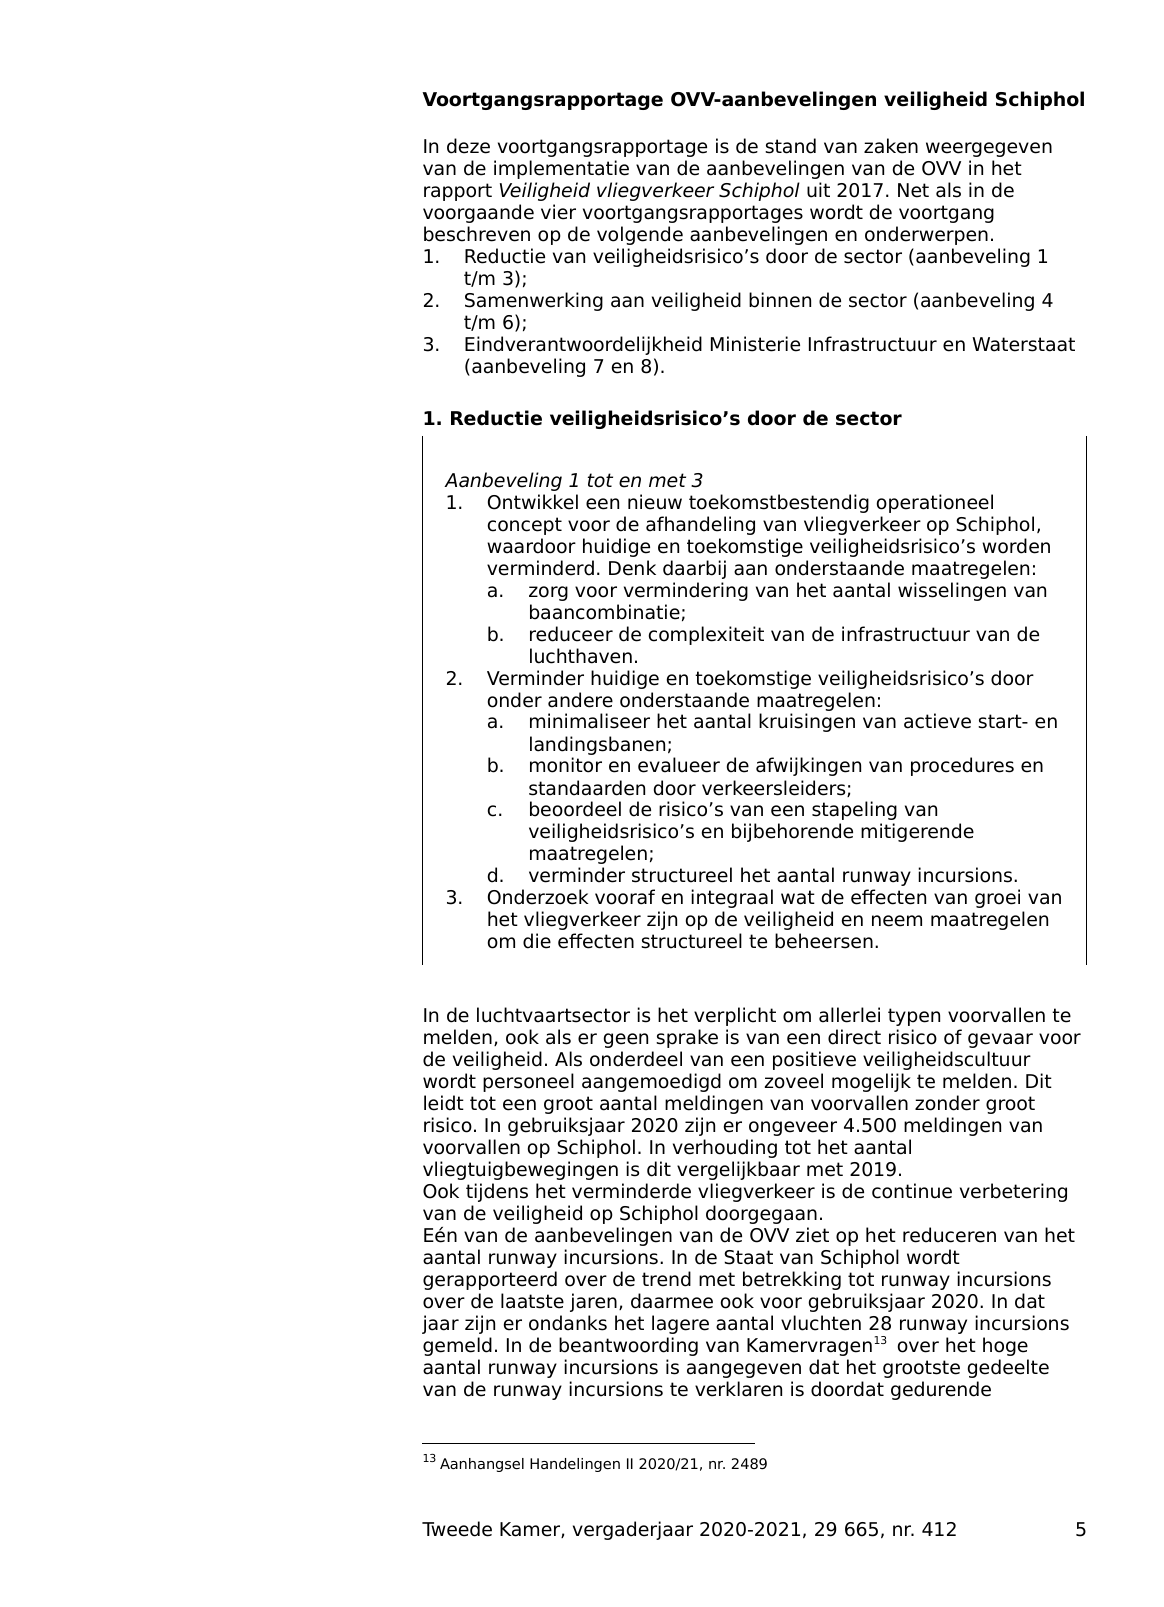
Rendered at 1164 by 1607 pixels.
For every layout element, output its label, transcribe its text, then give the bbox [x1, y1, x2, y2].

text Eén van de aanbevelingen van de OVV ziet op het reduceren van het aantal runway incursions. In de Staat van Schiphol wordt gerapporteerd over de trend met betrekking tot runway incursions over de laatste jaren, daarmee ook voor gebruiksjaar 2020. In dat jaar zijn er ondanks het lagere aantal vluchten 28 runway incursions gemeld. In de beantwoording van Kamervragen over het hoge aantal runway incursions is aangegeven dat het grootste gedeelte van de runway incursions te verklaren is doordat gedurende [422, 1225, 1087, 1401]
text Ook tijdens het verminderde vliegverkeer is de continue verbetering van de veiligheid op Schiphol doorgegaan. [422, 1181, 1087, 1225]
subtitle Voortgangsrapportage OVV-aanbevelingen veiligheid Schiphol [422, 89, 1087, 111]
text In deze voortgangsrapportage is de stand van zaken weergegeven van de implementatie van de aanbevelingen van de OVV in het rapport Veiligheid vliegverkeer Schiphol uit 2017. Net als in de voorgaande vier voortgangsrapportages wordt de voortgang beschreven op de volgende aanbevelingen en onderwerpen. [422, 136, 1087, 246]
text 2. Samenwerking aan veiligheid binnen de sector (aanbeveling 4 t/m 6); [422, 290, 1087, 334]
text 1. Reductie van veiligheidsrisico’s door de sector (aanbeveling 1 t/m 3); [422, 246, 1087, 290]
text Aanhangsel Handelingen II 2020/21, nr. 2489 [422, 1452, 1087, 1474]
table_header Aanbeveling 1 tot en met 3 1. Ontwikkel een nieuw toekomstbestendig operationeel concept voor de afhandeling van vliegverkeer op Schiphol, waardoor huidige en toekomstige veiligheidsrisico’s worden verminderd. Denk daarbij aan onderstaande maatregelen: a. zorg voor vermindering van het aantal wisselingen van baancombinatie; b. reduceer de complexiteit van de infrastructuur van de luchthaven. 2. Verminder huidige en toekomstige veiligheidsrisico’s door onder andere onderstaande maatregelen: a. minimaliseer het aantal kruisingen van actieve start- en landingsbanen; b. monitor en evalueer de afwijkingen van procedures en standaarden door verkeersleiders; c. beoordeel de risico’s van een stapeling van veiligheidsrisico’s en bijbehorende mitigerende maatregelen; d. verminder structureel het aantal runway incursions. 3. Onderzoek vooraf en integraal wat de effecten van groei van het vliegverkeer zijn op de veiligheid en neem maatregelen om die effecten structureel te beheersen. [423, 436, 1086, 965]
subtitle 1. Reductie veiligheidsrisico’s door de sector [422, 408, 1087, 430]
text 3. Eindverantwoordelijkheid Ministerie Infrastructuur en Waterstaat (aanbeveling 7 en 8). [422, 334, 1087, 378]
text In de luchtvaartsector is het verplicht om allerlei typen voorvallen te melden, ook als er geen sprake is van een direct risico of gevaar voor de veiligheid. Als onderdeel van een positieve veiligheidscultuur wordt personeel aangemoedigd om zoveel mogelijk te melden. Dit leidt tot een groot aantal meldingen van voorvallen zonder groot risico. In gebruiksjaar 2020 zijn er ongeveer 4.500 meldingen van voorvallen op Schiphol. In verhouding tot het aantal vliegtuigbewegingen is dit vergelijkbaar met 2019. [422, 1005, 1087, 1181]
